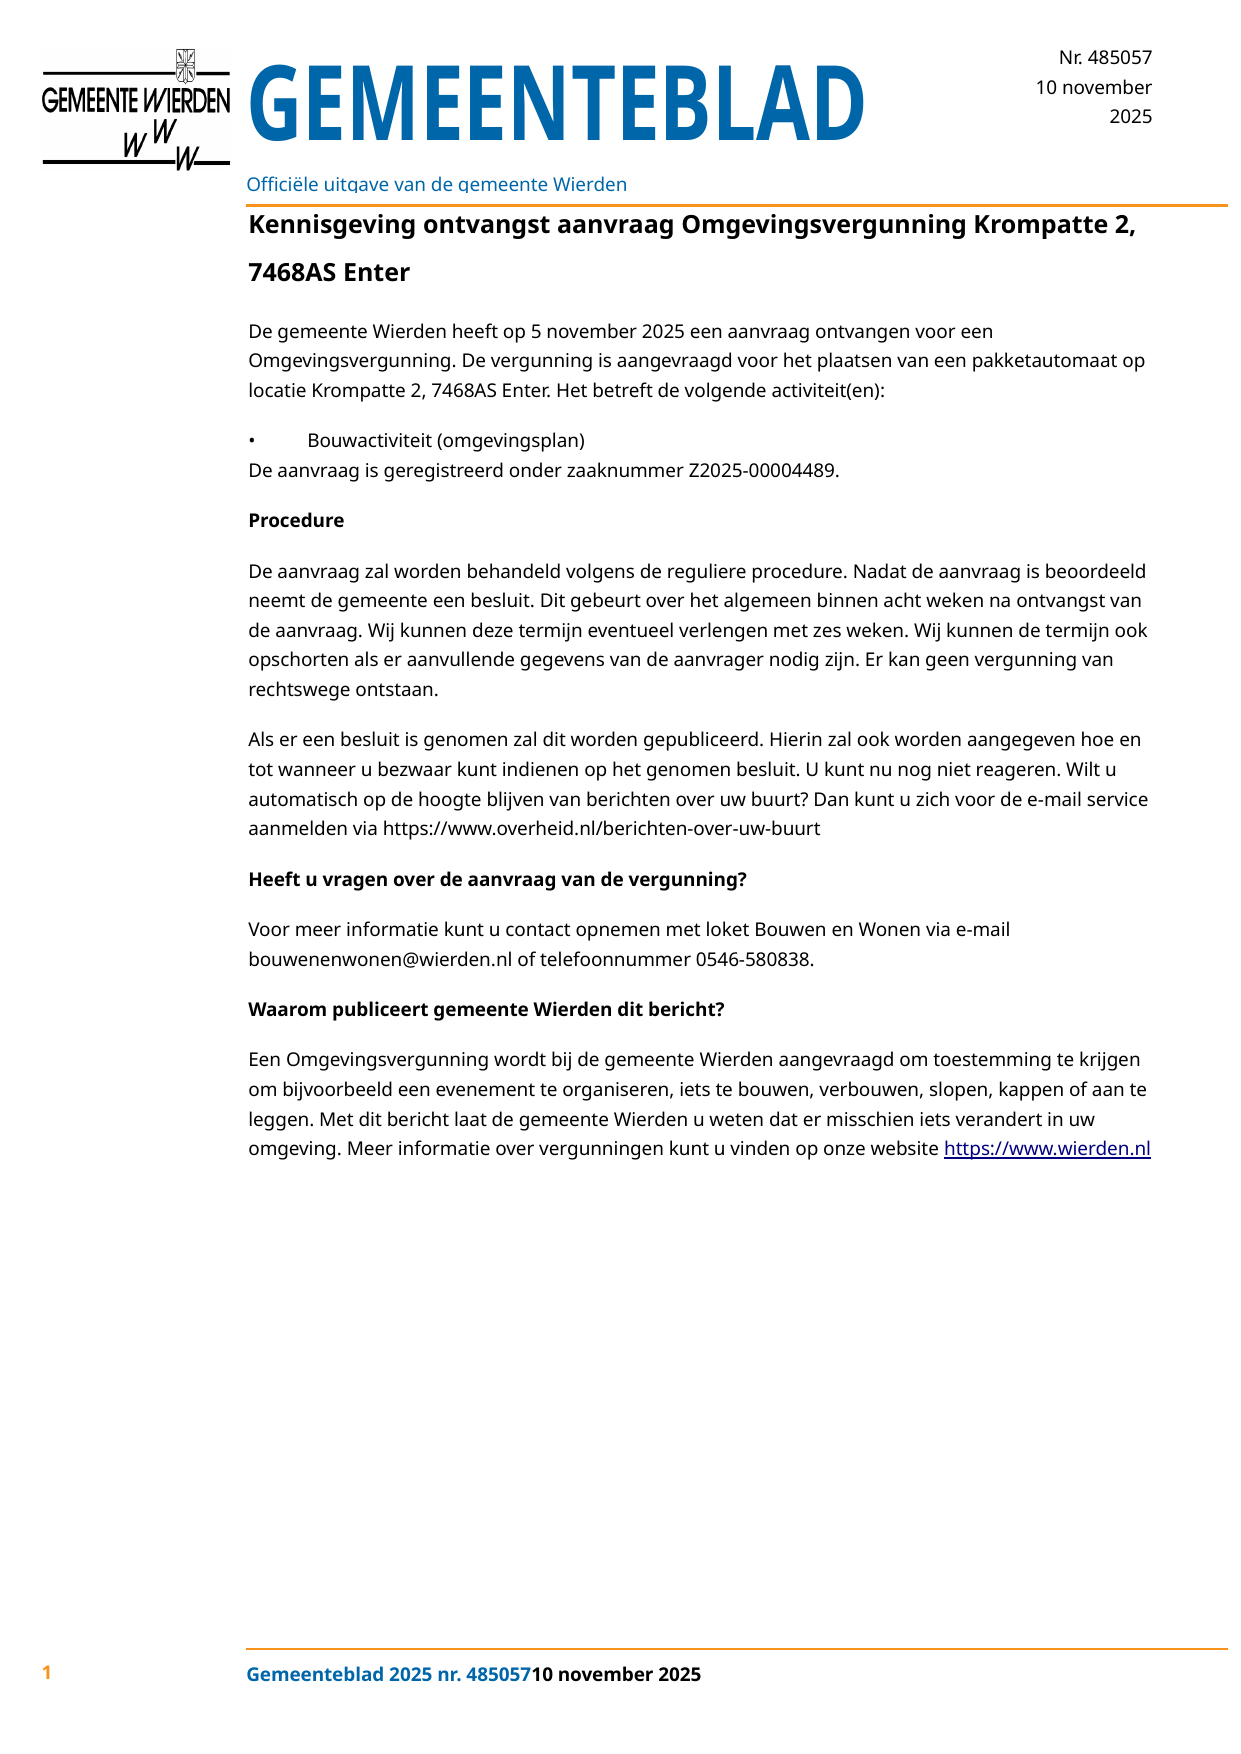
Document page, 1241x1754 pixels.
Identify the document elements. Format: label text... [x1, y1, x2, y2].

text De gemeente Wierden heeft op 5 november 2025 een aanvraag ontvangen voor een Omgevingsvergunning. De vergunning is aangevraagd voor het plaatsen van een pakketautomaat op locatie Krompatte 2, 7468AS Enter. Het betreft de volgende activiteit(en): [248, 318, 1152, 403]
list Bouwactiviteit (omgevingsplan) [248, 427, 1152, 453]
text Kennisgeving ontvangst aanvraag Omgevingsvergunning Krompatte 2, 7468AS Enter [248, 207, 1152, 288]
text De aanvraag is geregistreerd onder zaaknummer Z2025-00004489. [248, 457, 1152, 483]
text Procedure [248, 507, 1152, 533]
text Als er een besluit is genomen zal dit worden gepubliceerd. Hierin zal ook worden aangegeven hoe en tot wanneer u bezwaar kunt indienen op het genomen besluit. U kunt nu nog niet reageren. Wilt u automatisch op de hoogte blijven van berichten over uw buurt? Dan kunt u zich voor de e-mail service aanmelden via https://www.overheid.nl/berichten-over-uw-buurt [248, 727, 1152, 841]
text De aanvraag zal worden behandeld volgens de reguliere procedure. Nadat de aanvraag is beoordeeld neemt de gemeente een besluit. Dit gebeurt over het algemeen binnen acht weken na ontvangst van de aanvraag. Wij kunnen deze termijn eventueel verlengen met zes weken. Wij kunnen de termijn ook opschorten als er aanvullende gegevens van de aanvrager nodig zijn. Er kan geen vergunning van rechtswege ontstaan. [248, 558, 1152, 702]
text Een Omgevingsvergunning wordt bij de gemeente Wierden aangevraagd om toestemming te krijgen om bijvoorbeeld een evenement te organiseren, iets te bouwen, verbouwen, slopen, kappen of aan te leggen. Met dit bericht laat de gemeente Wierden u weten dat er misschien iets verandert in uw omgeving. Meer informatie over vergunningen kunt u vinden op onze website https://www.wierden.nl [248, 1047, 1152, 1161]
text Heeft u vragen over de aanvraag van de vergunning? [248, 866, 1152, 892]
text Waarom publiceert gemeente Wierden dit bericht? [248, 996, 1152, 1022]
picture [41, 47, 231, 172]
text Voor meer informatie kunt u contact opnemen met loket Bouwen en Wonen via e-mail bouwenenwonen@wierden.nl of telefoonnummer 0546-580838. [248, 916, 1152, 972]
